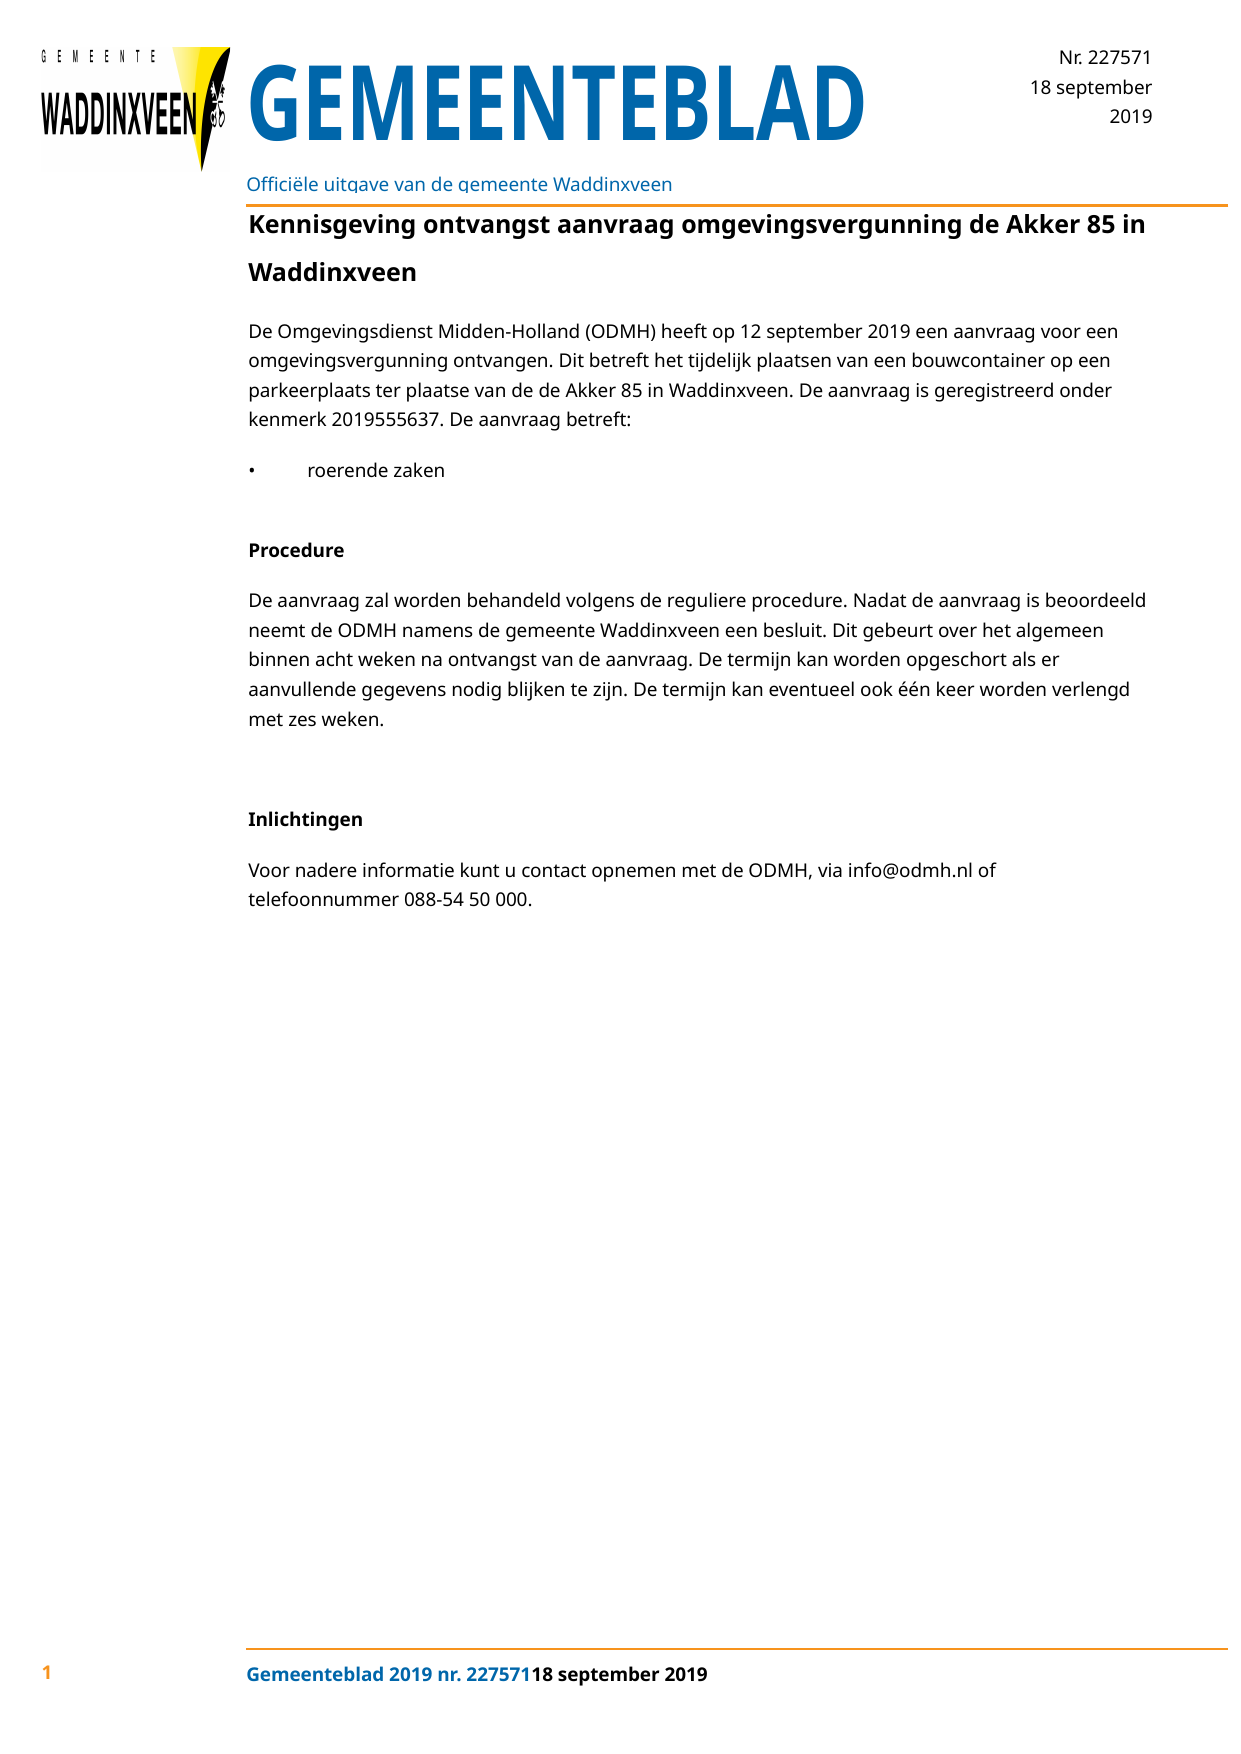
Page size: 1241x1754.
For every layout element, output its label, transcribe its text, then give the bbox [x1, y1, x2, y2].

text Voor nadere informatie kunt u contact opnemen met de ODMH, via info@odmh.nl of telefoonnummer 088-54 50 000. [248, 857, 1152, 912]
picture [41, 47, 231, 172]
text De Omgevingsdienst Midden-Holland (ODMH) heeft op 12 september 2019 een aanvraag voor een omgevingsvergunning ontvangen. Dit betreft het tijdelijk plaatsen van een bouwcontainer op een parkeerplaats ter plaatse van de de Akker 85 in Waddinxveen. De aanvraag is geregistreerd onder kenmerk 2019555637. De aanvraag betreft: [248, 318, 1152, 432]
text Kennisgeving ontvangst aanvraag omgevingsvergunning de Akker 85 in Waddinxveen [248, 207, 1152, 288]
text De aanvraag zal worden behandeld volgens de reguliere procedure. Nadat de aanvraag is beoordeeld neemt de ODMH namens de gemeente Waddinxveen een besluit. Dit gebeurt over het algemeen binnen acht weken na ontvangst van de aanvraag. De termijn kan worden opgeschort als er aanvullende gegevens nodig blijken te zijn. De termijn kan eventueel ook één keer worden verlengd met zes weken. [248, 587, 1152, 732]
text Procedure [248, 537, 1152, 563]
list roerende zaken [248, 457, 1152, 483]
text Inlichtingen [248, 807, 1152, 832]
